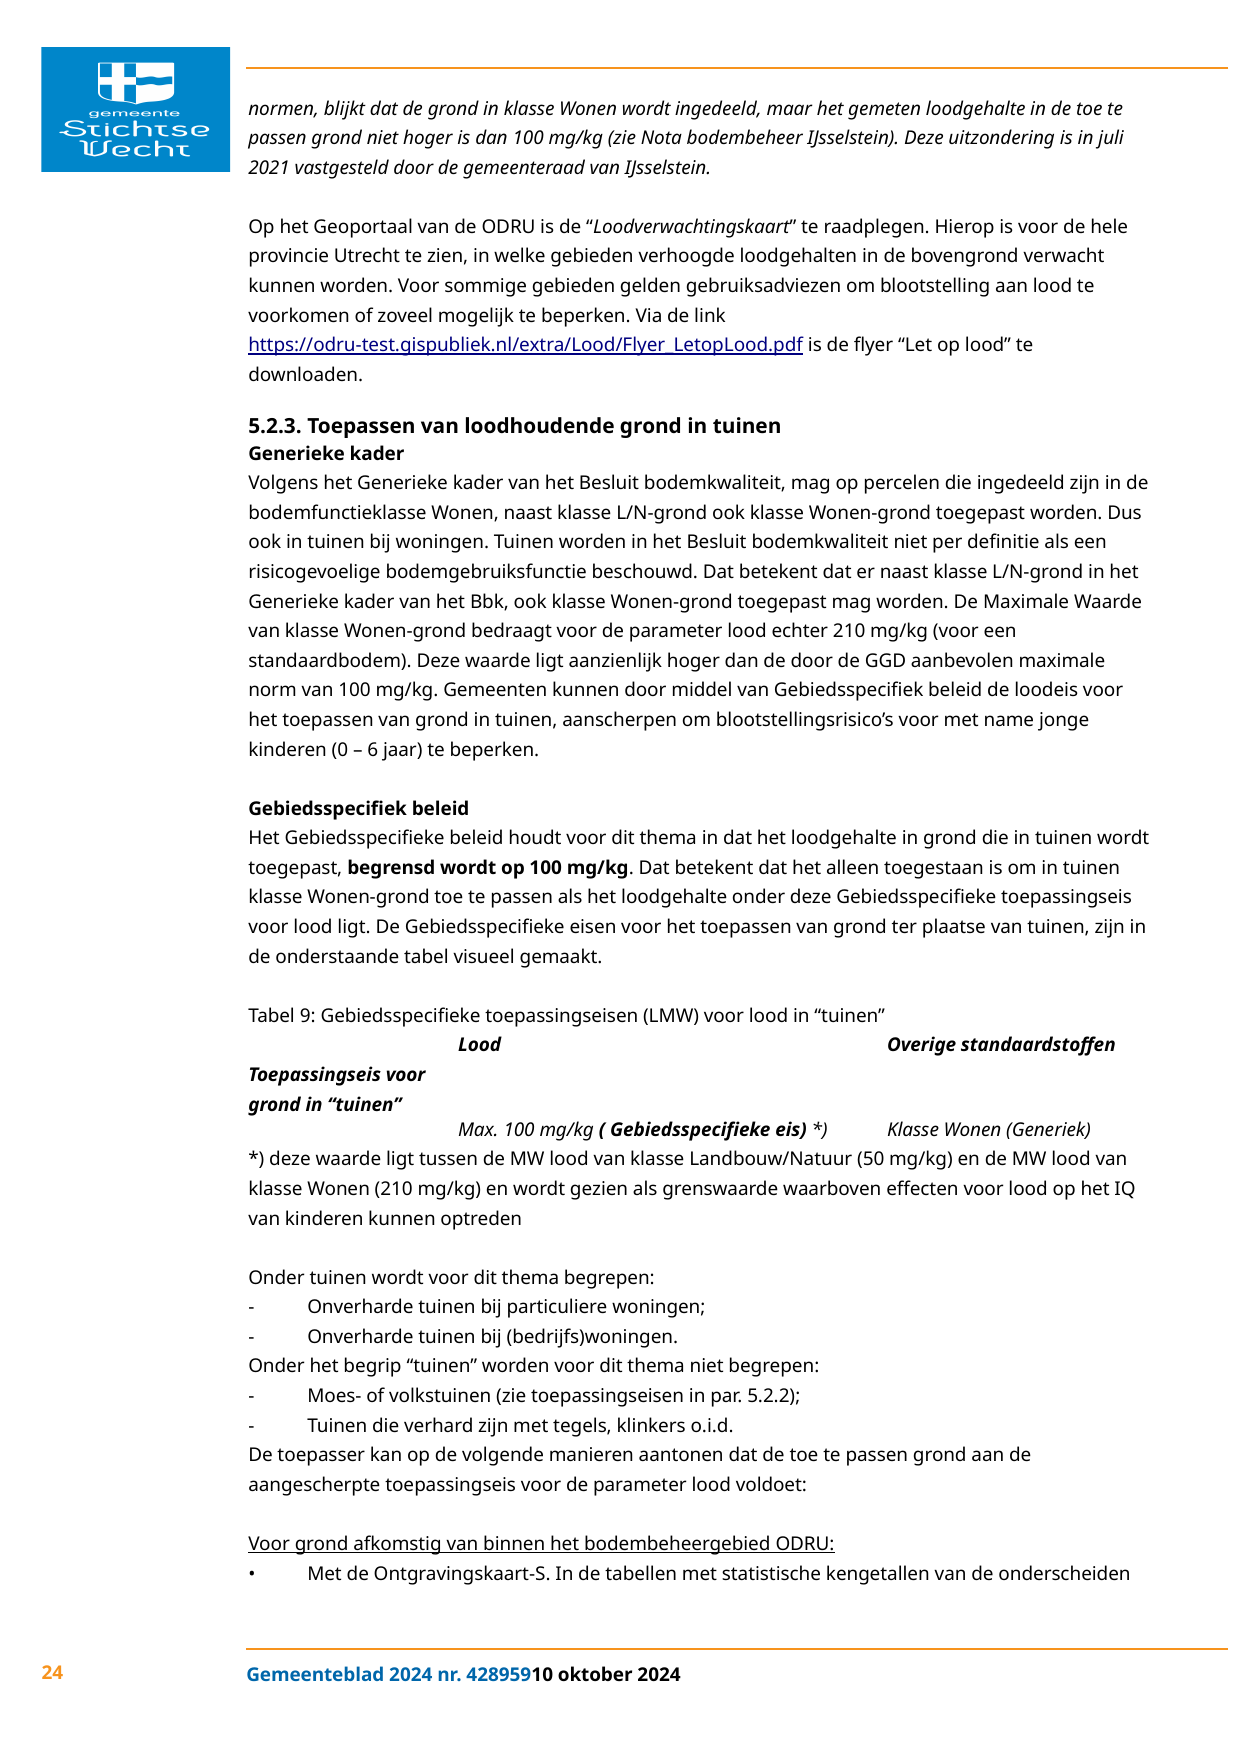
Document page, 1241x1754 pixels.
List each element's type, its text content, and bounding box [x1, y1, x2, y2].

text 5.2.3. Toepassen van loodhoudende grond in tuinen [248, 411, 1152, 440]
table_header Lood [458, 1032, 887, 1117]
text Voor grond afkomstig van binnen het bodembeheergebied ODRU: [248, 1530, 1152, 1556]
list Onverharde tuinen bij (bedrijfs)woningen. [248, 1323, 1152, 1349]
text Op het Geoportaal van de ODRU is de “Loodverwachtingskaart” te raadplegen. Hierop is voor de hele provincie Utrecht te zien, in welke gebieden verhoogde loodgehalten in de bovengrond verwacht kunnen worden. Voor sommige gebieden gelden gebruiksadviezen om blootstelling aan lood te voorkomen of zoveel mogelijk te beperken. Via de link https://odru-test.gispubliek.nl/extra/Lood/Flyer_LetopLood.pdf is de flyer “Let op lood” te downloaden. [248, 213, 1152, 387]
text Generieke kader [248, 440, 1152, 466]
list Onverharde tuinen bij particuliere woningen; [248, 1293, 1152, 1319]
table_cell Max. 100 mg/kg ( Gebiedsspecifieke eis) *) [458, 1117, 887, 1142]
text Onder tuinen wordt voor dit thema begrepen: [248, 1264, 1152, 1289]
table_cell [248, 1117, 458, 1142]
list Tuinen die verhard zijn met tegels, klinkers o.i.d. [248, 1412, 1152, 1437]
table_header Overige standaardstoffen [887, 1032, 1152, 1117]
text Gebiedsspecifiek beleid [248, 795, 1152, 821]
text Het Gebiedsspecifieke beleid houdt voor dit thema in dat het loodgehalte in grond die in tuinen wordt toegepast, begrensd wordt op 100 mg/kg. Dat betekent dat het alleen toegestaan is om in tuinen klasse Wonen-grond toe te passen als het loodgehalte onder deze Gebiedsspecifieke toepassingseis voor lood ligt. De Gebiedsspecifieke eisen voor het toepassen van grond ter plaatse van tuinen, zijn in de onderstaande tabel visueel gemaakt. [248, 824, 1152, 968]
picture [99, 63, 135, 101]
list Met de Ontgravingskaart-S. In de tabellen met statistische kengetallen van de onderscheiden [248, 1560, 1152, 1585]
text *) deze waarde ligt tussen de MW lood van klasse Landbouw/Natuur (50 mg/kg) en de MW lood van klasse Wonen (210 mg/kg) en wordt gezien als grenswaarde waarboven effecten voor lood op het IQ van kinderen kunnen optreden [248, 1146, 1152, 1230]
text Volgens het Generieke kader van het Besluit bodemkwaliteit, mag op percelen die ingedeeld zijn in de bodemfunctieklasse Wonen, naast klasse L/N-grond ook klasse Wonen-grond toegepast worden. Dus ook in tuinen bij woningen. Tuinen worden in het Besluit bodemkwaliteit niet per definitie als een risicogevoelige bodemgebruiksfunctie beschouwd. Dat betekent dat er naast klasse L/N-grond in het Generieke kader van het Bbk, ook klasse Wonen-grond toegepast mag worden. De Maximale Waarde van klasse Wonen-grond bedraagt voor de parameter lood echter 210 mg/kg (voor een standaardbodem). Deze waarde ligt aanzienlijk hoger dan de door de GGD aanbevolen maximale norm van 100 mg/kg. Gemeenten kunnen door middel van Gebiedsspecifiek beleid de loodeis voor het toepassen van grond in tuinen, aanscherpen om blootstellingsrisico’s voor met name jonge kinderen (0 – 6 jaar) te beperken. [248, 469, 1152, 761]
list Moes- of volkstuinen (zie toepassingseisen in par. 5.2.2); [248, 1382, 1152, 1408]
text normen, blijkt dat de grond in klasse Wonen wordt ingedeeld, maar het gemeten loodgehalte in de toe te passen grond niet hoger is dan 100 mg/kg (zie Nota bodembeheer IJsselstein). Deze uitzondering is in juli 2021 vastgesteld door de gemeenteraad van IJsselstein. [248, 95, 1152, 180]
picture [137, 63, 174, 103]
text De toepasser kan op de volgende manieren aantonen dat de toe te passen grond aan de aangescherpte toepassingseis voor de parameter lood voldoet: [248, 1441, 1152, 1497]
text Tabel 9: Gebiedsspecifieke toepassingseisen (LMW) voor lood in “tuinen” [248, 1002, 1152, 1028]
text Onder het begrip “tuinen” worden voor dit thema niet begrepen: [248, 1353, 1152, 1378]
table_header Toepassingseis voor grond in “tuinen” [248, 1032, 458, 1117]
table_cell Klasse Wonen (Generiek) [887, 1117, 1152, 1142]
